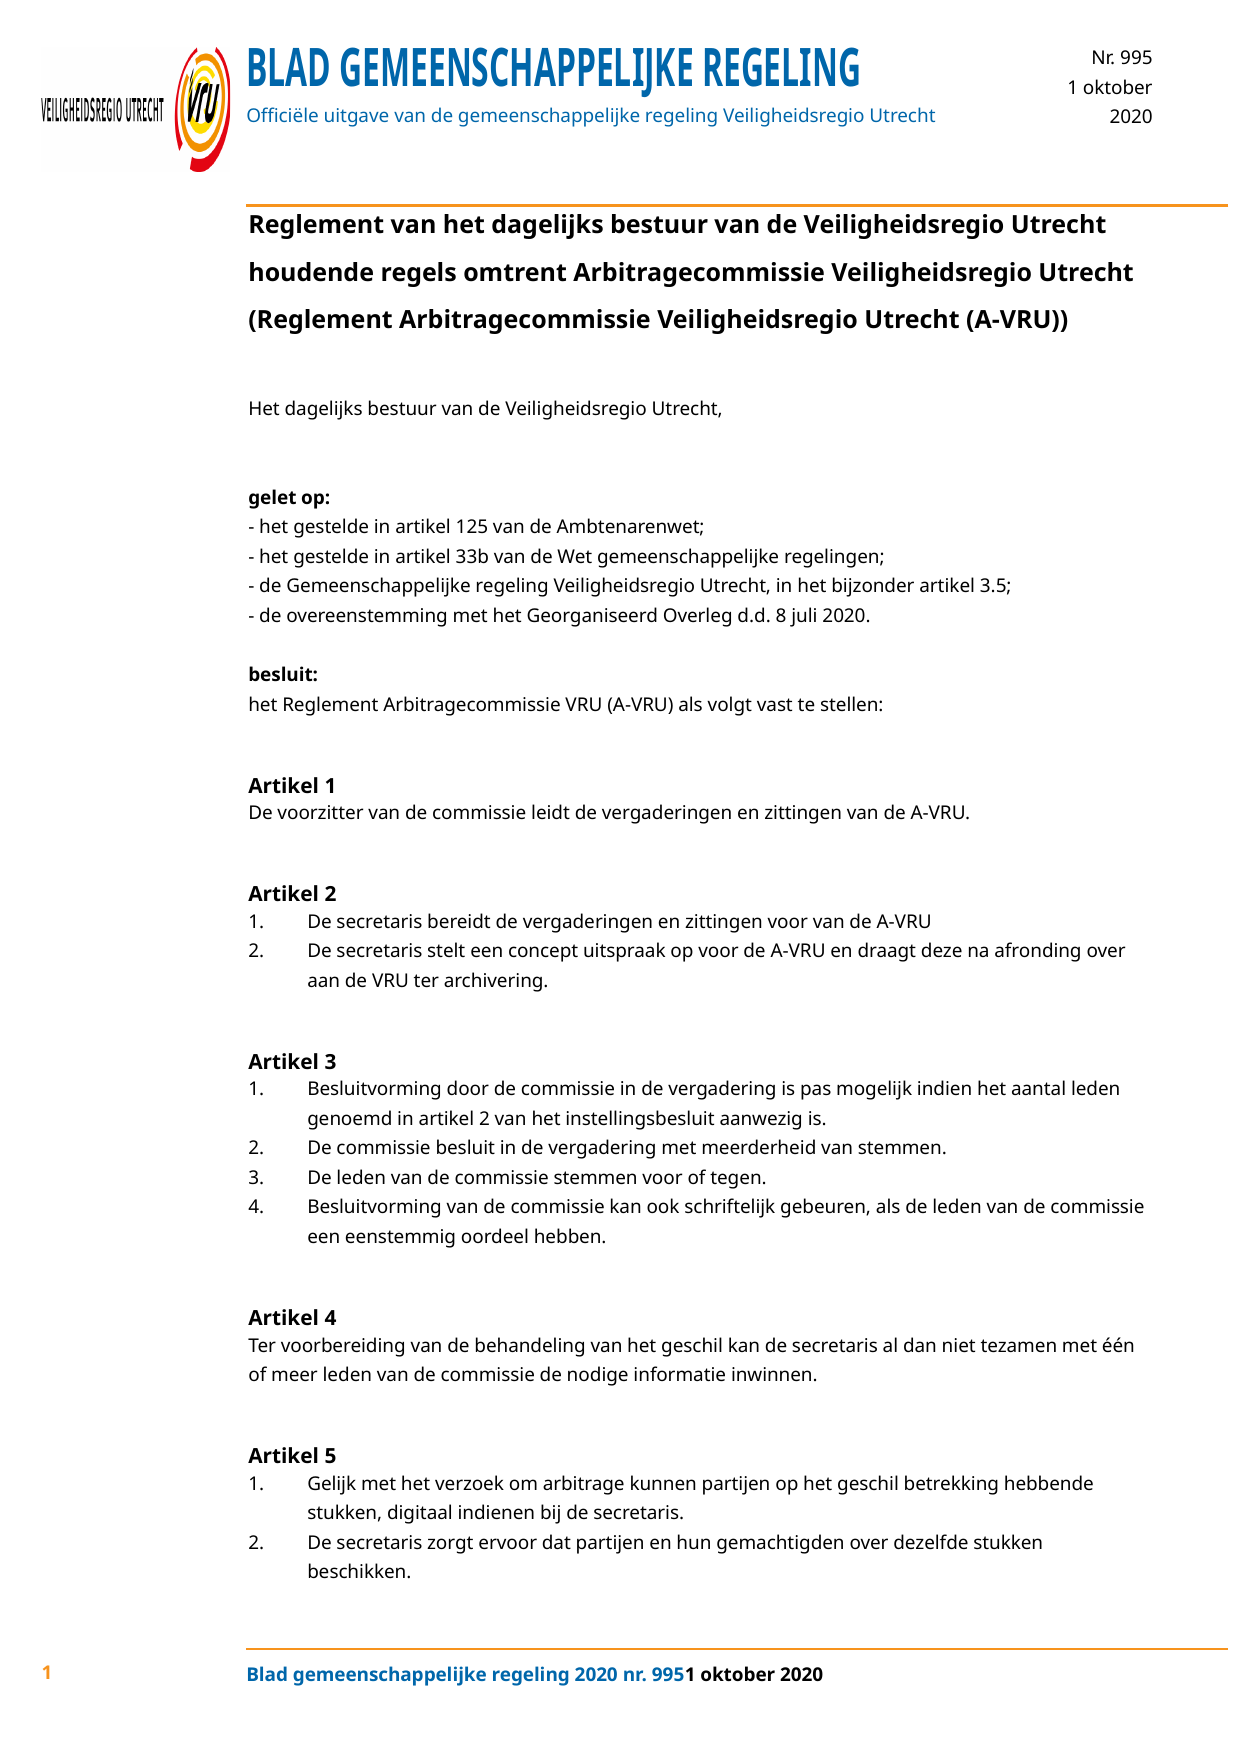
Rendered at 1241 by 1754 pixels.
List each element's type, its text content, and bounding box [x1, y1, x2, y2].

text Artikel 1 [248, 771, 1152, 799]
list Besluitvorming van de commissie kan ook schriftelijk gebeuren, als de leden van de commissie een eenstemmig oordeel hebben. [248, 1194, 1152, 1249]
text Ter voorbereiding van de behandeling van het geschil kan de secretaris al dan niet tezamen met één of meer leden van de commissie de nodige informatie inwinnen. [248, 1332, 1152, 1387]
list De secretaris zorgt ervoor dat partijen en hun gemachtigden over dezelfde stukken beschikken. [248, 1529, 1152, 1584]
picture [41, 47, 231, 172]
text Artikel 4 [248, 1303, 1152, 1332]
list De commissie besluit in de vergadering met meerderheid van stemmen. [248, 1134, 1152, 1160]
text - het gestelde in artikel 33b van de Wet gemeenschappelijke regelingen; [248, 543, 1152, 569]
text Reglement van het dagelijks bestuur van de Veiligheidsregio Utrecht houdende regels omtrent Arbitragecommissie Veiligheidsregio Utrecht (Reglement Arbitragecommissie Veiligheidsregio Utrecht (A-VRU)) [248, 207, 1152, 336]
list Gelijk met het verzoek om arbitrage kunnen partijen op het geschil betrekking hebbende stukken, digitaal indienen bij de secretaris. [248, 1470, 1152, 1525]
text De voorzitter van de commissie leidt de vergaderingen en zittingen van de A-VRU. [248, 799, 1152, 825]
list De leden van de commissie stemmen voor of tegen. [248, 1164, 1152, 1190]
text Artikel 5 [248, 1441, 1152, 1470]
list Besluitvorming door de commissie in de vergadering is pas mogelijk indien het aantal leden genoemd in artikel 2 van het instellingsbesluit aanwezig is. [248, 1075, 1152, 1131]
text besluit: [248, 661, 1152, 687]
text Artikel 2 [248, 879, 1152, 908]
text - het gestelde in artikel 125 van de Ambtenarenwet; [248, 513, 1152, 539]
text Het dagelijks bestuur van de Veiligheidsregio Utrecht, [248, 395, 1152, 421]
list De secretaris bereidt de vergaderingen en zittingen voor van de A-VRU [248, 908, 1152, 933]
text - de overeenstemming met het Georganiseerd Overleg d.d. 8 juli 2020. [248, 602, 1152, 628]
list De secretaris stelt een concept uitspraak op voor de A-VRU en draagt deze na afronding over aan de VRU ter archivering. [248, 937, 1152, 993]
text Artikel 3 [248, 1047, 1152, 1075]
text - de Gemeenschappelijke regeling Veiligheidsregio Utrecht, in het bijzonder artikel 3.5; [248, 573, 1152, 598]
text het Reglement Arbitragecommissie VRU (A-VRU) als volgt vast te stellen: [248, 691, 1152, 717]
text gelet op: [248, 484, 1152, 509]
